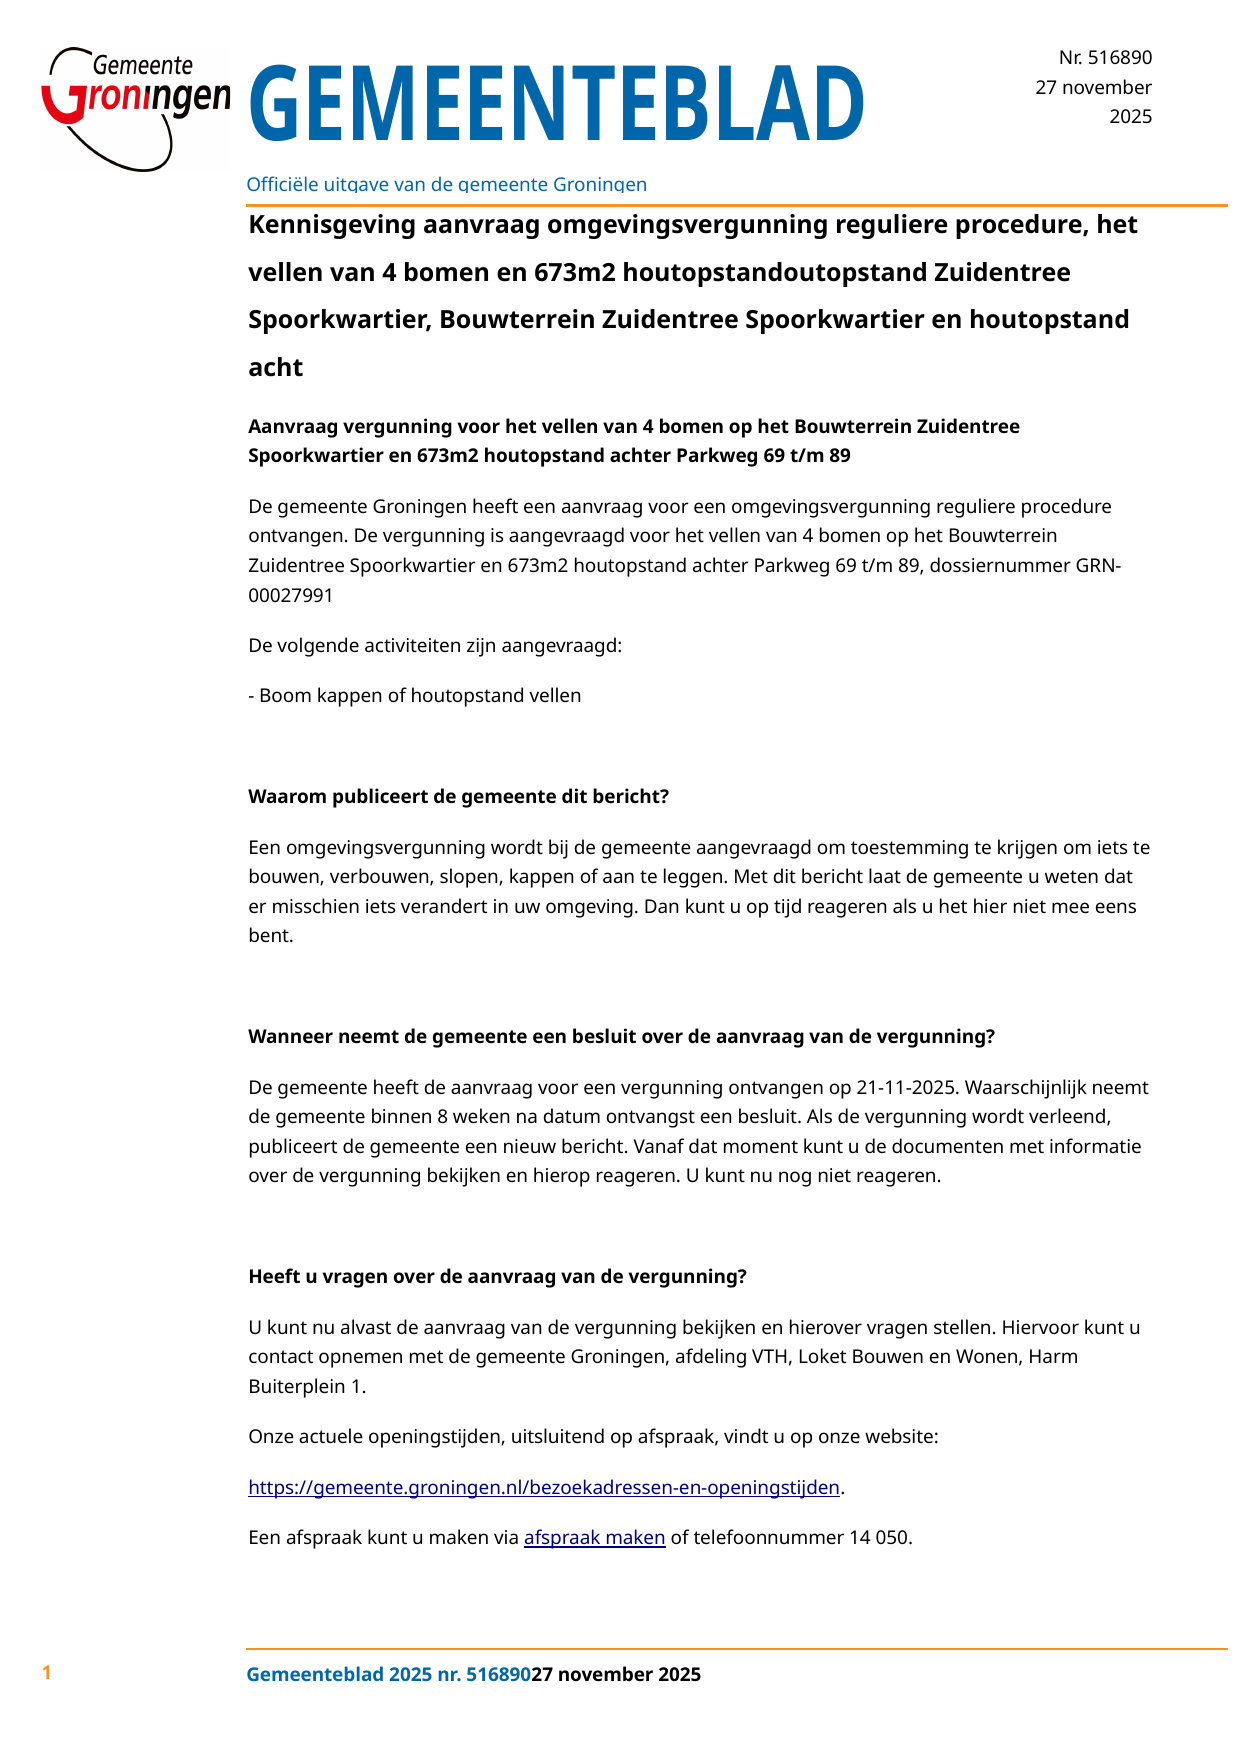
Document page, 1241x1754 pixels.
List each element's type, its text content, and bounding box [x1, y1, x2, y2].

text De gemeente heeft de aanvraag voor een vergunning ontvangen op 21-11-2025. Waarschijnlijk neemt de gemeente binnen 8 weken na datum ontvangst een besluit. Als de vergunning wordt verleend, publiceert de gemeente een nieuw bericht. Vanaf dat moment kunt u de documenten met informatie over de vergunning bekijken en hierop reageren. U kunt nu nog niet reageren. [248, 1074, 1152, 1188]
text De volgende activiteiten zijn aangevraagd: [248, 632, 1152, 658]
text - Boom kappen of houtopstand vellen [248, 683, 1152, 708]
text Aanvraag vergunning voor het vellen van 4 bomen op het Bouwterrein Zuidentree Spoorkwartier en 673m2 houtopstand achter Parkweg 69 t/m 89 [248, 413, 1152, 468]
text De gemeente Groningen heeft een aanvraag voor een omgevingsvergunning reguliere procedure ontvangen. De vergunning is aangevraagd voor het vellen van 4 bomen op het Bouwterrein Zuidentree Spoorkwartier en 673m2 houtopstand achter Parkweg 69 t/m 89, dossiernummer GRN-00027991 [248, 493, 1152, 608]
text U kunt nu alvast de aanvraag van de vergunning bekijken en hierover vragen stellen. Hiervoor kunt u contact opnemen met de gemeente Groningen, afdeling VTH, Loket Bouwen en Wonen, Harm Buiterplein 1. [248, 1314, 1152, 1399]
text https://gemeente.groningen.nl/bezoekadressen-en-openingstijden. [248, 1474, 1152, 1500]
text Een omgevingsvergunning wordt bij de gemeente aangevraagd om toestemming te krijgen om iets te bouwen, verbouwen, slopen, kappen of aan te leggen. Met dit bericht laat de gemeente u weten dat er misschien iets verandert in uw omgeving. Dan kunt u op tijd reageren als u het hier niet mee eens bent. [248, 834, 1152, 948]
text Een afspraak kunt u maken via afspraak maken of telefoonnummer 14 050. [248, 1524, 1152, 1550]
text Kennisgeving aanvraag omgevingsvergunning reguliere procedure, het vellen van 4 bomen en 673m2 houtopstandoutopstand Zuidentree Spoorkwartier, Bouwterrein Zuidentree Spoorkwartier en houtopstand acht [248, 207, 1152, 384]
picture [41, 47, 231, 172]
text Onze actuele openingstijden, uitsluitend op afspraak, vindt u op onze website: [248, 1423, 1152, 1449]
text Wanneer neemt de gemeente een besluit over de aanvraag van de vergunning? [248, 1023, 1152, 1049]
text Waarom publiceert de gemeente dit bericht? [248, 783, 1152, 809]
text Heeft u vragen over de aanvraag van de vergunning? [248, 1263, 1152, 1289]
